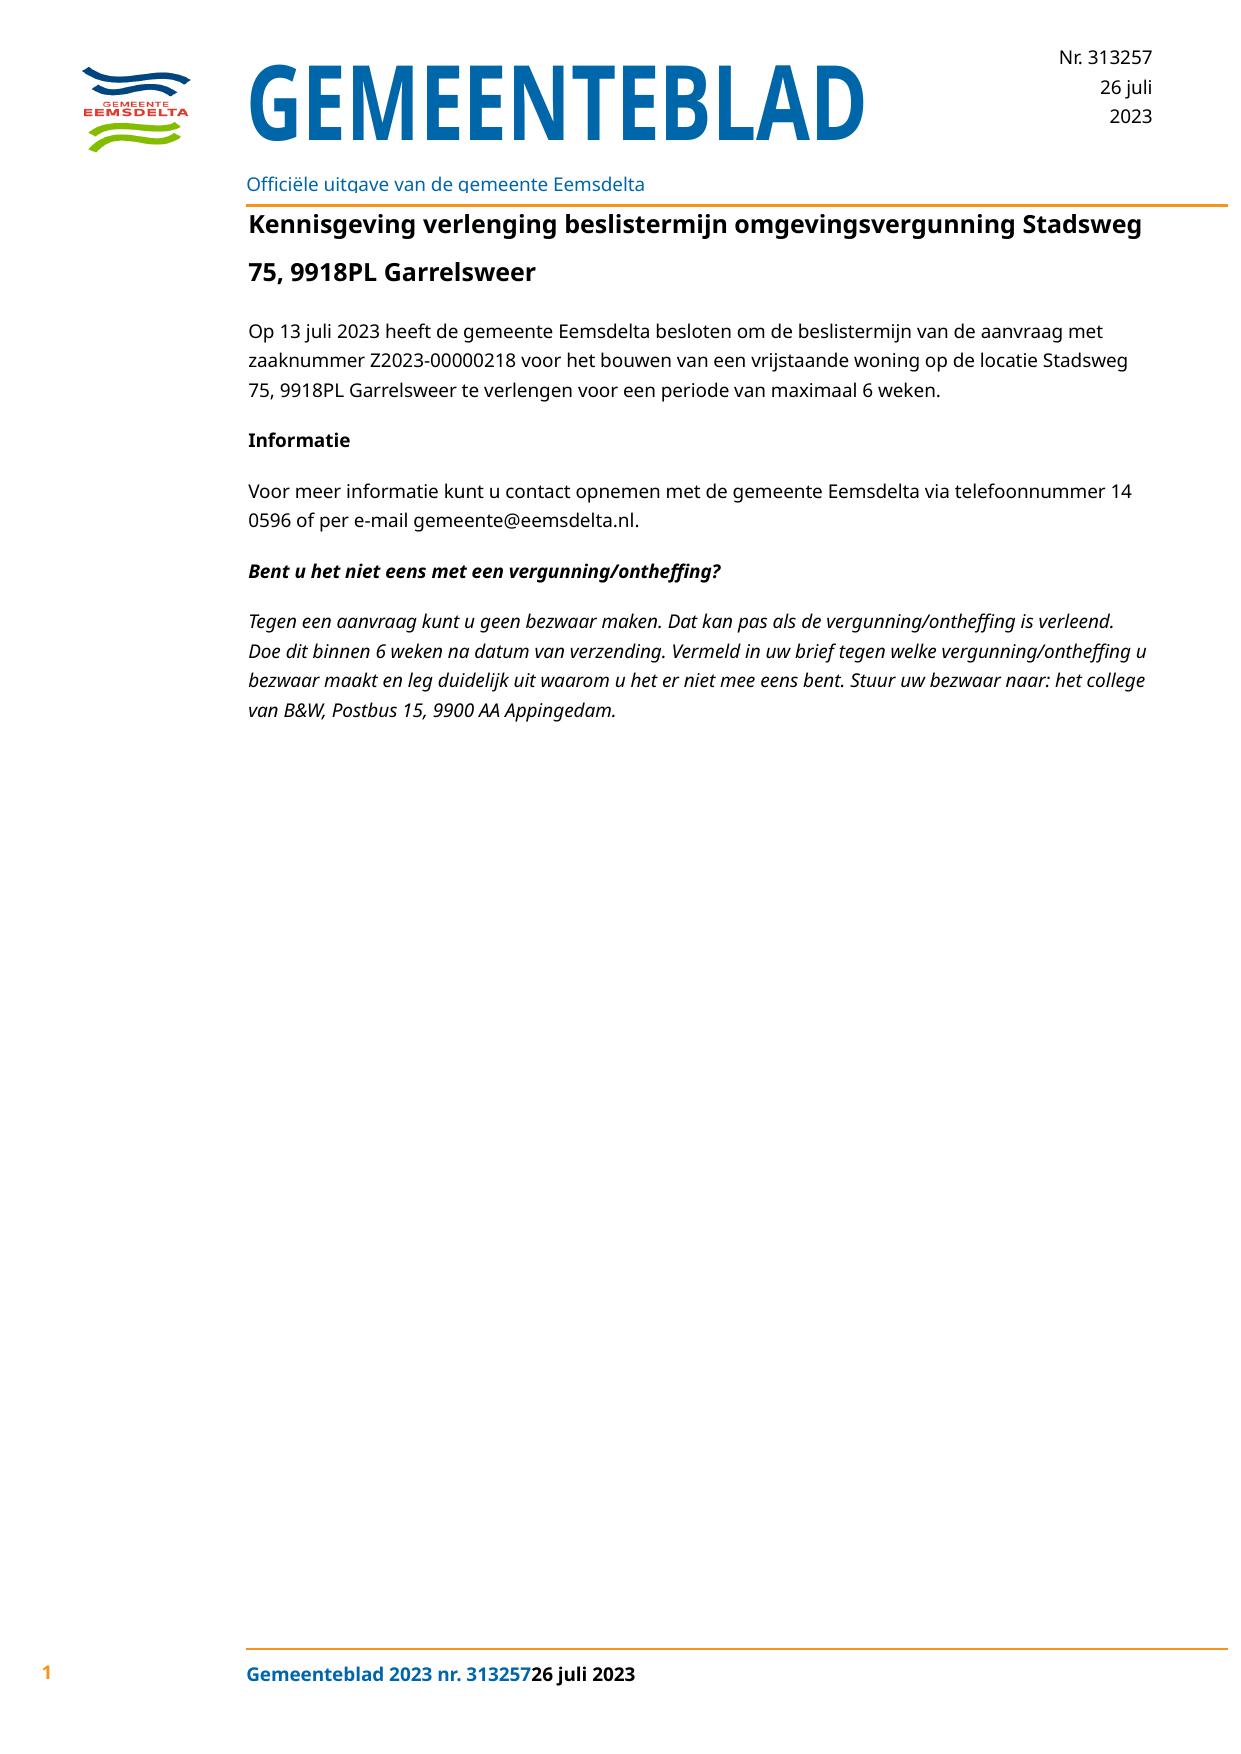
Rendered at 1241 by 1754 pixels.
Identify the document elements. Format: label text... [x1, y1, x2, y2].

text Informatie [248, 427, 1152, 453]
picture [41, 47, 231, 172]
text Voor meer informatie kunt u contact opnemen met de gemeente Eemsdelta via telefoonnummer 14 0596 of per e-mail gemeente@eemsdelta.nl. [248, 478, 1152, 533]
text Tegen een aanvraag kunt u geen bezwaar maken. Dat kan pas als de vergunning/ontheffing is verleend. Doe dit binnen 6 weken na datum van verzending. Vermeld in uw brief tegen welke vergunning/ontheffing u bezwaar maakt en leg duidelijk uit waarom u het er niet mee eens bent. Stuur uw bezwaar naar: het college van B&W, Postbus 15, 9900 AA Appingedam. [248, 608, 1152, 723]
text Bent u het niet eens met een vergunning/ontheffing? [248, 558, 1152, 584]
text Op 13 juli 2023 heeft de gemeente Eemsdelta besloten om de beslistermijn van de aanvraag met zaaknummer Z2023-00000218 voor het bouwen van een vrijstaande woning op de locatie Stadsweg 75, 9918PL Garrelsweer te verlengen voor een periode van maximaal 6 weken. [248, 318, 1152, 403]
text Kennisgeving verlenging beslistermijn omgevingsvergunning Stadsweg 75, 9918PL Garrelsweer [248, 207, 1152, 288]
